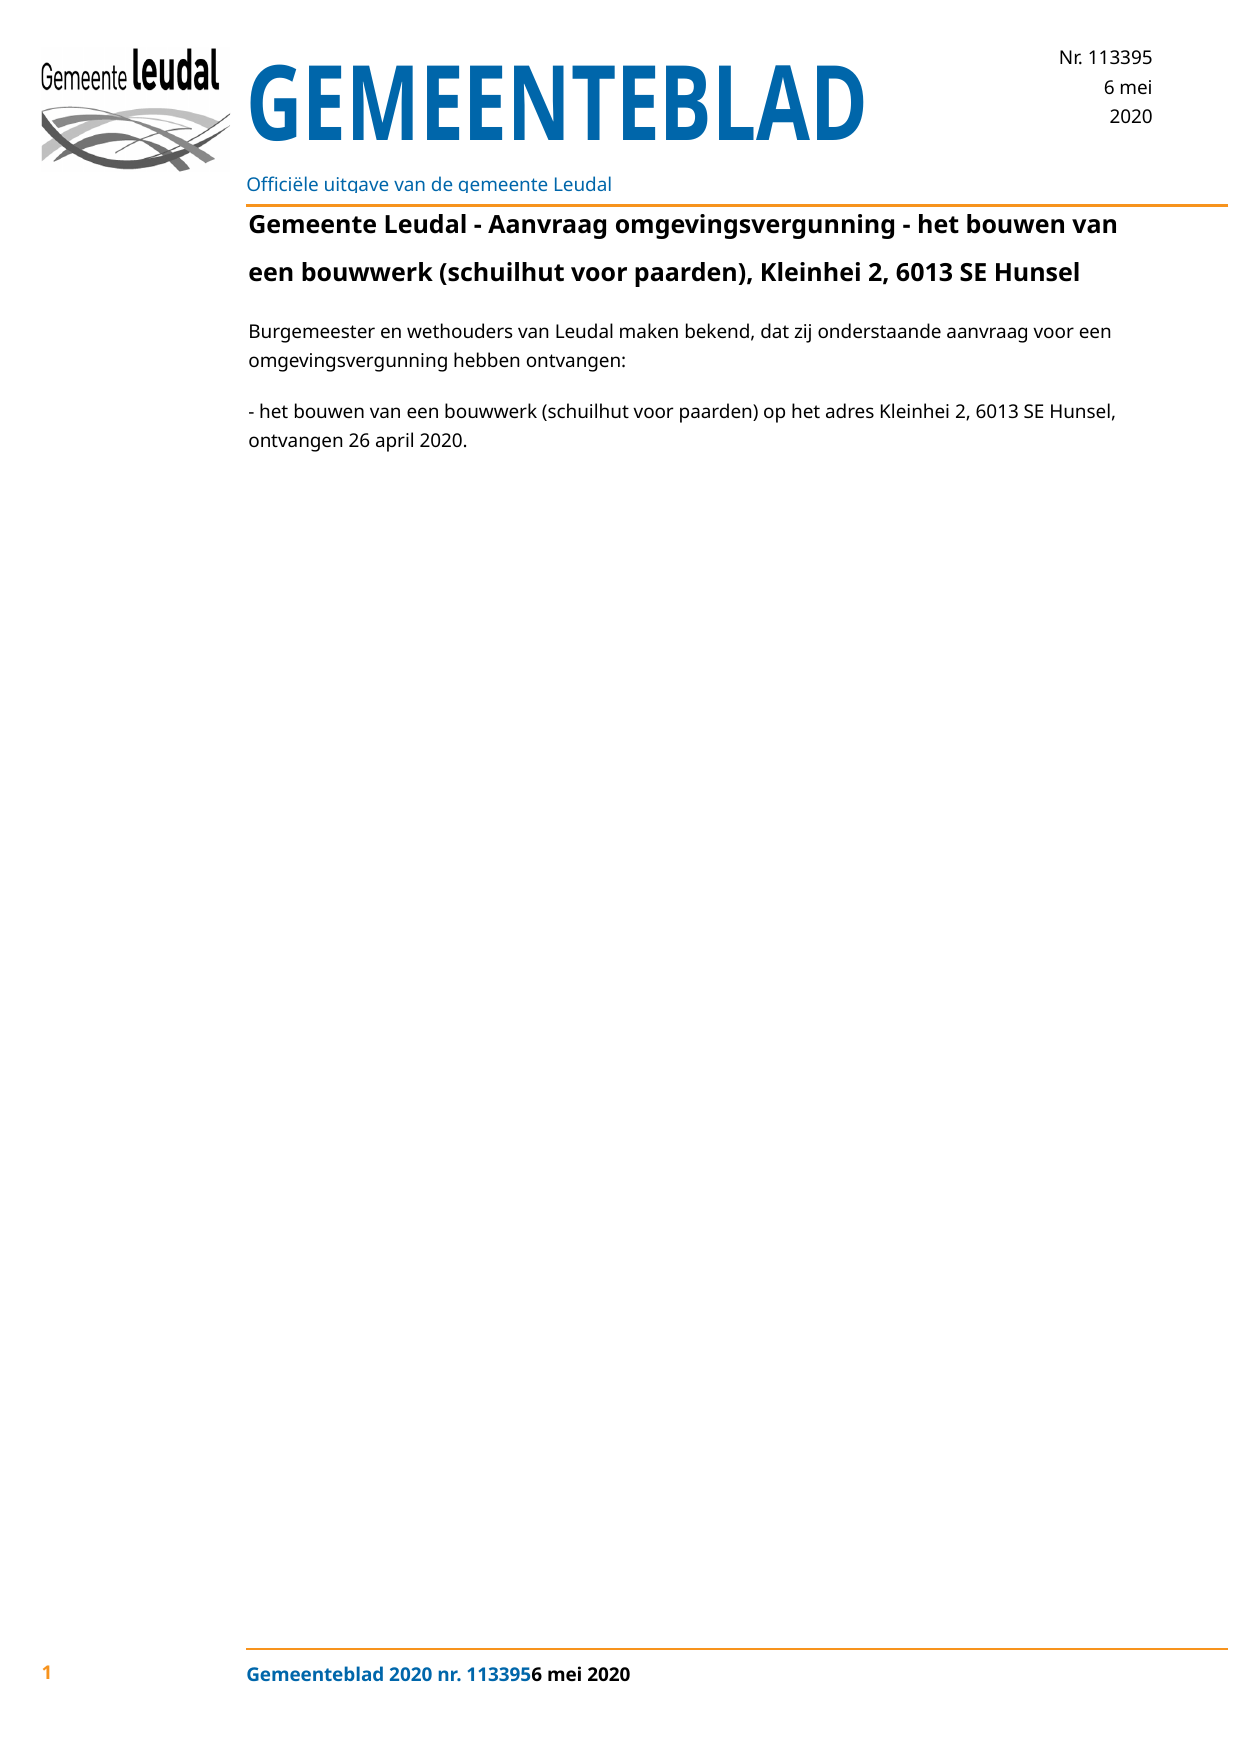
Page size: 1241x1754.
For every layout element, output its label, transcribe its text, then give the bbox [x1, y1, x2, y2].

text Gemeente Leudal - Aanvraag omgevingsvergunning - het bouwen van een bouwwerk (schuilhut voor paarden), Kleinhei 2, 6013 SE Hunsel [248, 207, 1152, 288]
picture [41, 47, 231, 172]
text Burgemeester en wethouders van Leudal maken bekend, dat zij onderstaande aanvraag voor een omgevingsvergunning hebben ontvangen: [248, 318, 1152, 373]
text - het bouwen van een bouwwerk (schuilhut voor paarden) op het adres Kleinhei 2, 6013 SE Hunsel, ontvangen 26 april 2020. [248, 398, 1152, 453]
